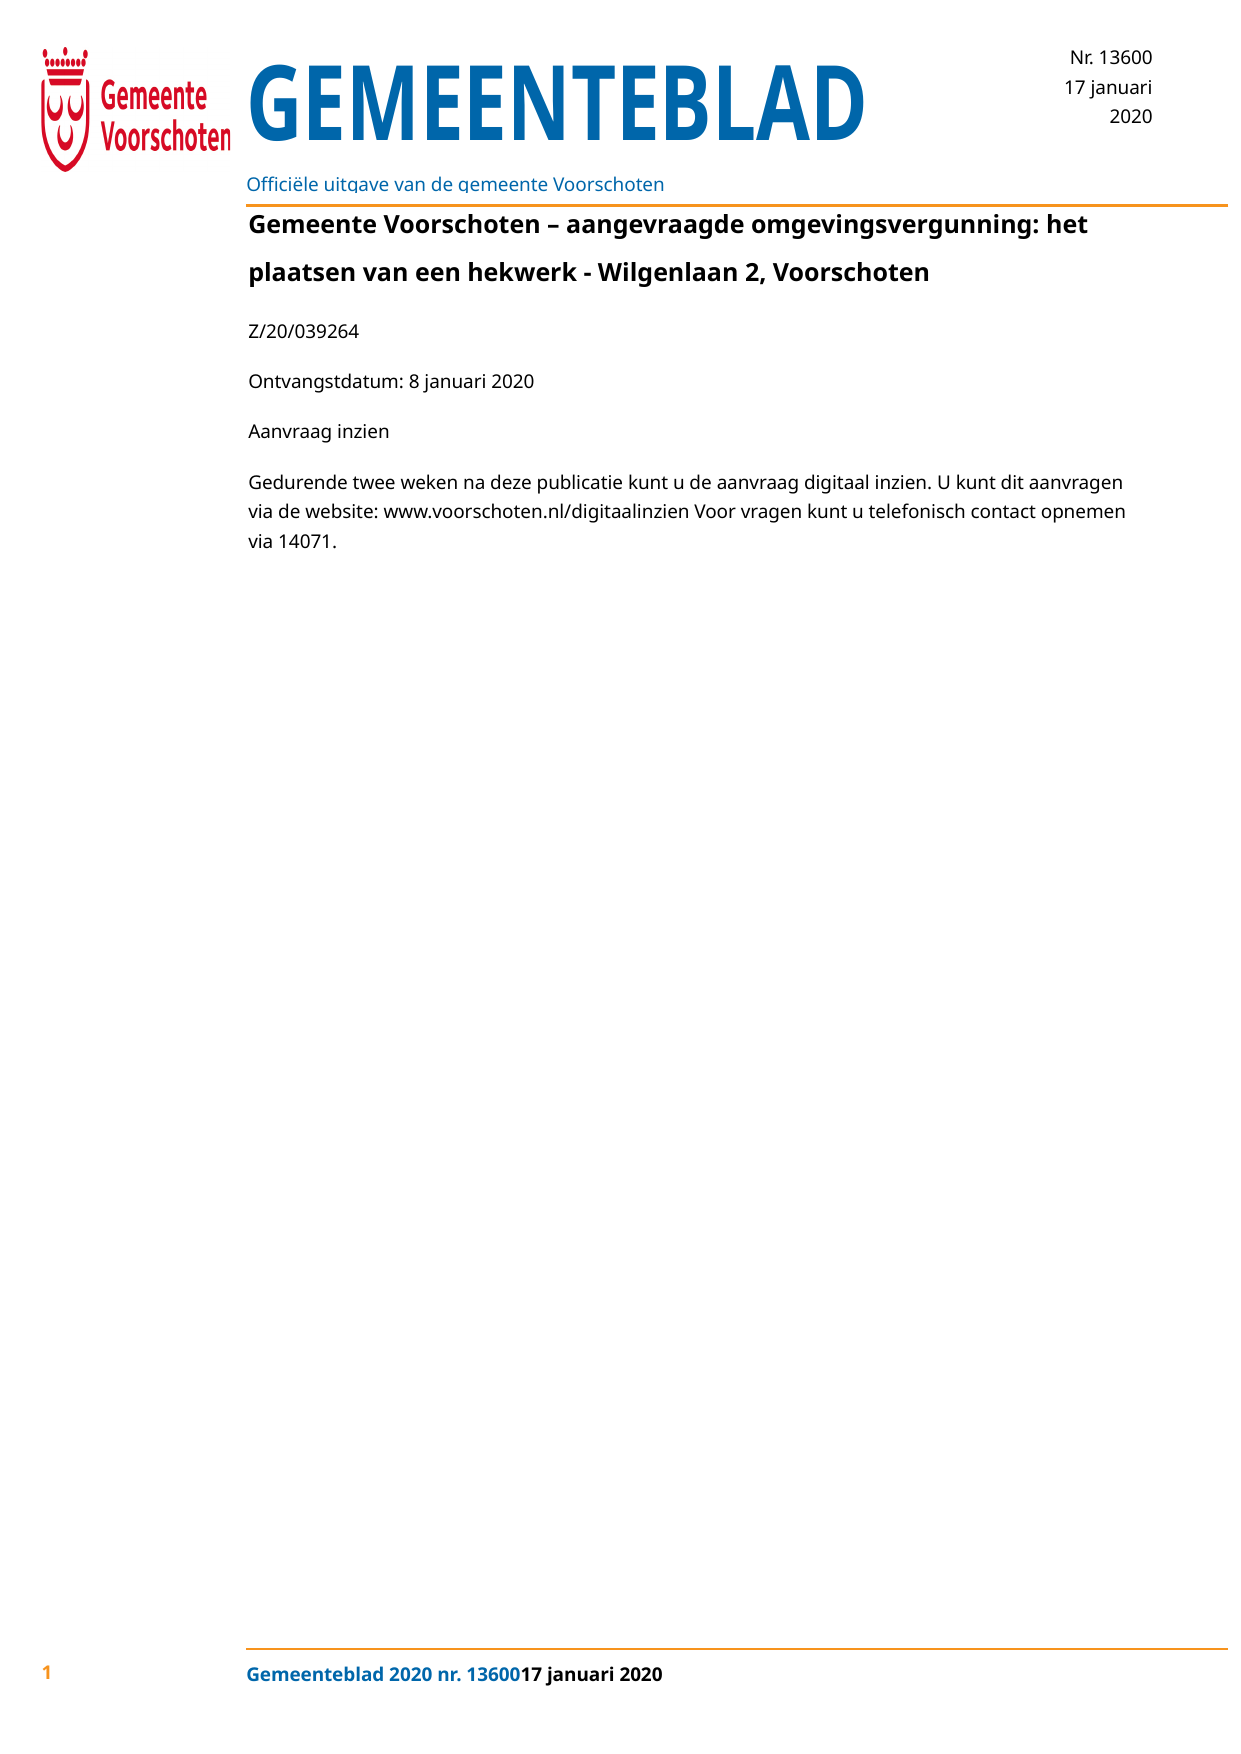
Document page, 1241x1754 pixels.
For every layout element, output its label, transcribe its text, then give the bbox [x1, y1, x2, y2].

picture [41, 47, 231, 172]
text Aanvraag inzien [248, 419, 1152, 444]
text Z/20/039264 [248, 318, 1152, 344]
text Ontvangstdatum: 8 januari 2020 [248, 368, 1152, 394]
text Gedurende twee weken na deze publicatie kunt u de aanvraag digitaal inzien. U kunt dit aanvragen via de website: www.voorschoten.nl/digitaalinzien Voor vragen kunt u telefonisch contact opnemen via 14071. [248, 469, 1152, 554]
text Gemeente Voorschoten – aangevraagde omgevingsvergunning: het plaatsen van een hekwerk - Wilgenlaan 2, Voorschoten [248, 207, 1152, 288]
